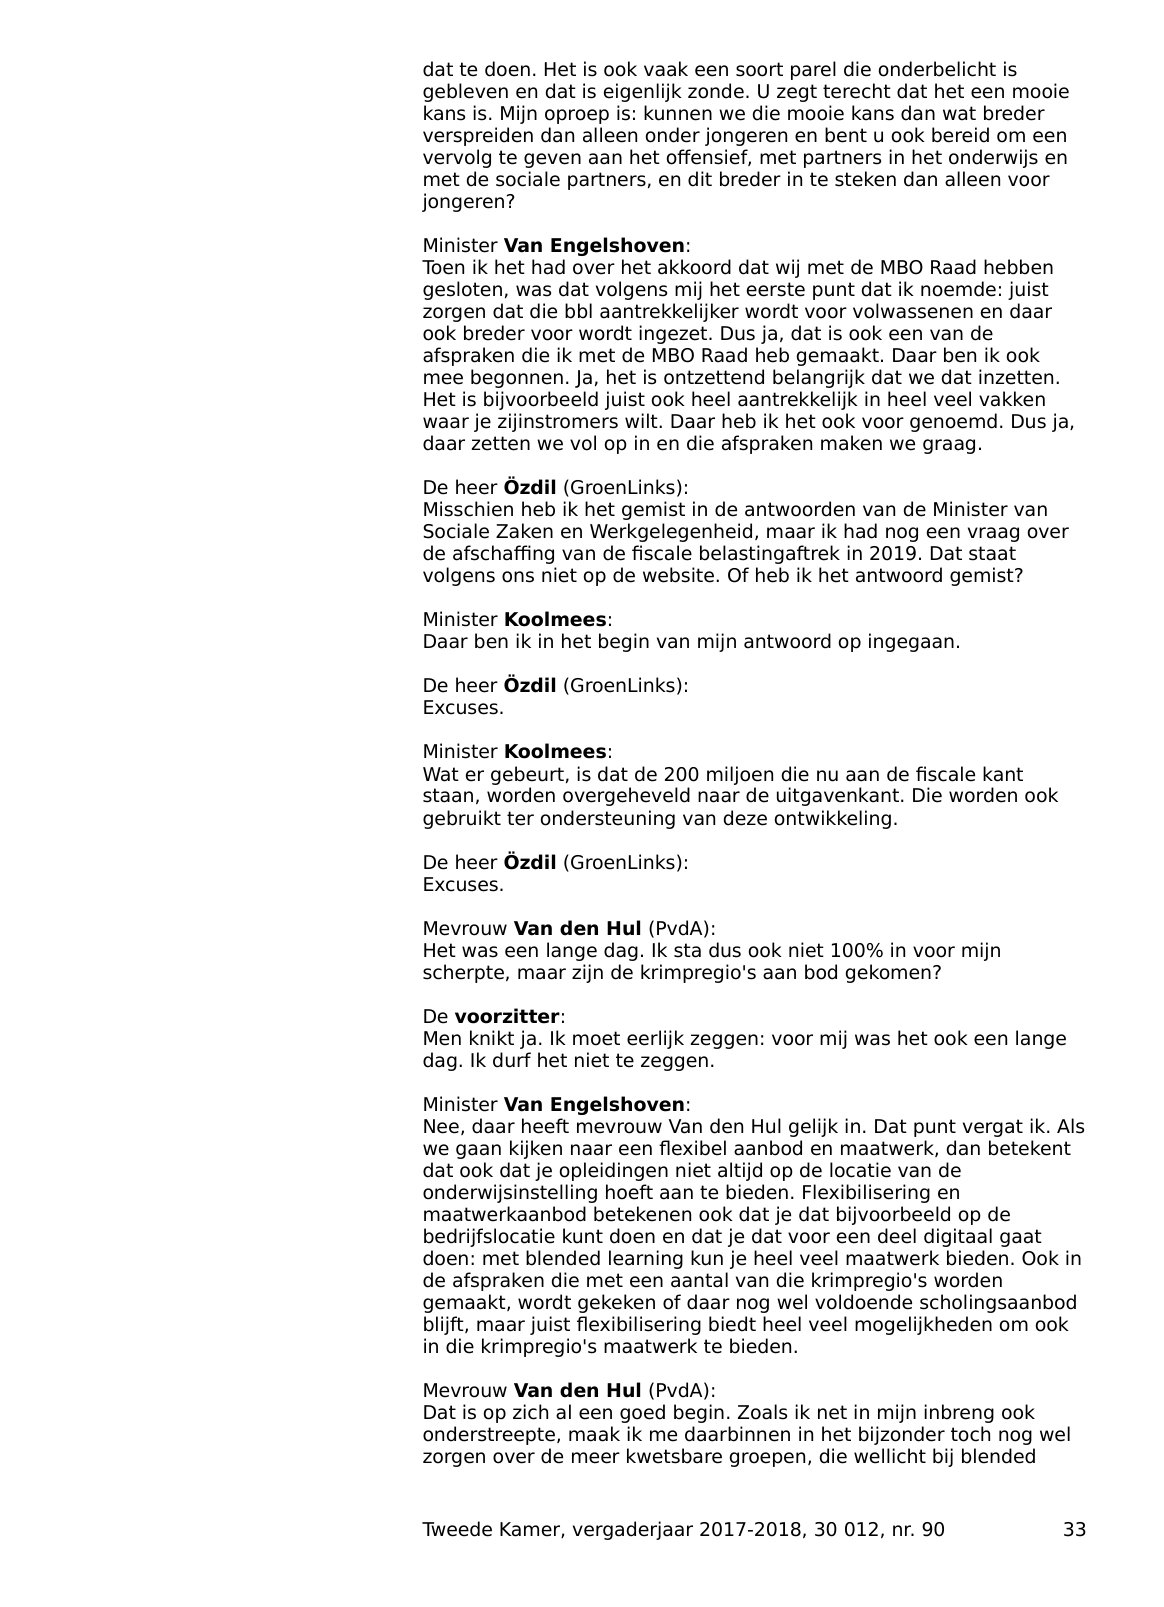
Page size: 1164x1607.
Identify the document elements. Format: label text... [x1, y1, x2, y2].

text Minister Van Engelshoven: [422, 235, 1087, 257]
text De heer Özdil (GroenLinks): [422, 852, 1087, 873]
text Het was een lange dag. Ik sta dus ook niet 100% in voor mijn scherpte, maar zijn de krimpregio's aan bod gekomen? [422, 940, 1087, 984]
text Wat er gebeurt, is dat de 200 miljoen die nu aan de fiscale kant staan, worden overgeheveld naar de uitgavenkant. Die worden ook gebruikt ter ondersteuning van deze ontwikkeling. [422, 763, 1087, 829]
text Excuses. [422, 697, 1087, 719]
text De heer Özdil (GroenLinks): [422, 477, 1087, 499]
text Mevrouw Van den Hul (PvdA): [422, 1380, 1087, 1402]
text Minister Van Engelshoven: [422, 1094, 1087, 1116]
text Men knikt ja. Ik moet eerlijk zeggen: voor mij was het ook een lange dag. Ik durf het niet te zeggen. [422, 1028, 1087, 1072]
text Misschien heb ik het gemist in de antwoorden van de Minister van Sociale Zaken en Werkgelegenheid, maar ik had nog een vraag over de afschaffing van de fiscale belastingaftrek in 2019. Dat staat volgens ons niet op de website. Of heb ik het antwoord gemist? [422, 499, 1087, 587]
text Toen ik het had over het akkoord dat wij met de MBO Raad hebben gesloten, was dat volgens mij het eerste punt dat ik noemde: juist zorgen dat die bbl aantrekkelijker wordt voor volwassenen en daar ook breder voor wordt ingezet. Dus ja, dat is ook een van de afspraken die ik met de MBO Raad heb gemaakt. Daar ben ik ook mee begonnen. Ja, het is ontzettend belangrijk dat we dat inzetten. Het is bijvoorbeeld juist ook heel aantrekkelijk in heel veel vakken waar je zijinstromers wilt. Daar heb ik het ook voor genoemd. Dus ja, daar zetten we vol op in en die afspraken maken we graag. [422, 257, 1087, 455]
text De heer Özdil (GroenLinks): [422, 675, 1087, 697]
text De voorzitter: [422, 1006, 1087, 1028]
text Minister Koolmees: [422, 741, 1087, 763]
text Nee, daar heeft mevrouw Van den Hul gelijk in. Dat punt vergat ik. Als we gaan kijken naar een flexibel aanbod en maatwerk, dan betekent dat ook dat je opleidingen niet altijd op de locatie van de onderwijsinstelling hoeft aan te bieden. Flexibilisering en maatwerkaanbod betekenen ook dat je dat bijvoorbeeld op de bedrijfslocatie kunt doen en dat je dat voor een deel digitaal gaat doen: met blended learning kun je heel veel maatwerk bieden. Ook in de afspraken die met een aantal van die krimpregio's worden gemaakt, wordt gekeken of daar nog wel voldoende scholingsaanbod blijft, maar juist flexibilisering biedt heel veel mogelijkheden om ook in die krimpregio's maatwerk te bieden. [422, 1116, 1087, 1358]
text Dat is op zich al een goed begin. Zoals ik net in mijn inbreng ook onderstreepte, maak ik me daarbinnen in het bijzonder toch nog wel zorgen over de meer kwetsbare groepen, die wellicht bij blended [422, 1402, 1087, 1468]
text Daar ben ik in het begin van mijn antwoord op ingegaan. [422, 631, 1087, 653]
text dat te doen. Het is ook vaak een soort parel die onderbelicht is gebleven en dat is eigenlijk zonde. U zegt terecht dat het een mooie kans is. Mijn oproep is: kunnen we die mooie kans dan wat breder verspreiden dan alleen onder jongeren en bent u ook bereid om een vervolg te geven aan het offensief, met partners in het onderwijs en met de sociale partners, en dit breder in te steken dan alleen voor jongeren? [422, 59, 1087, 213]
text Mevrouw Van den Hul (PvdA): [422, 918, 1087, 940]
text Minister Koolmees: [422, 609, 1087, 631]
text Excuses. [422, 873, 1087, 896]
